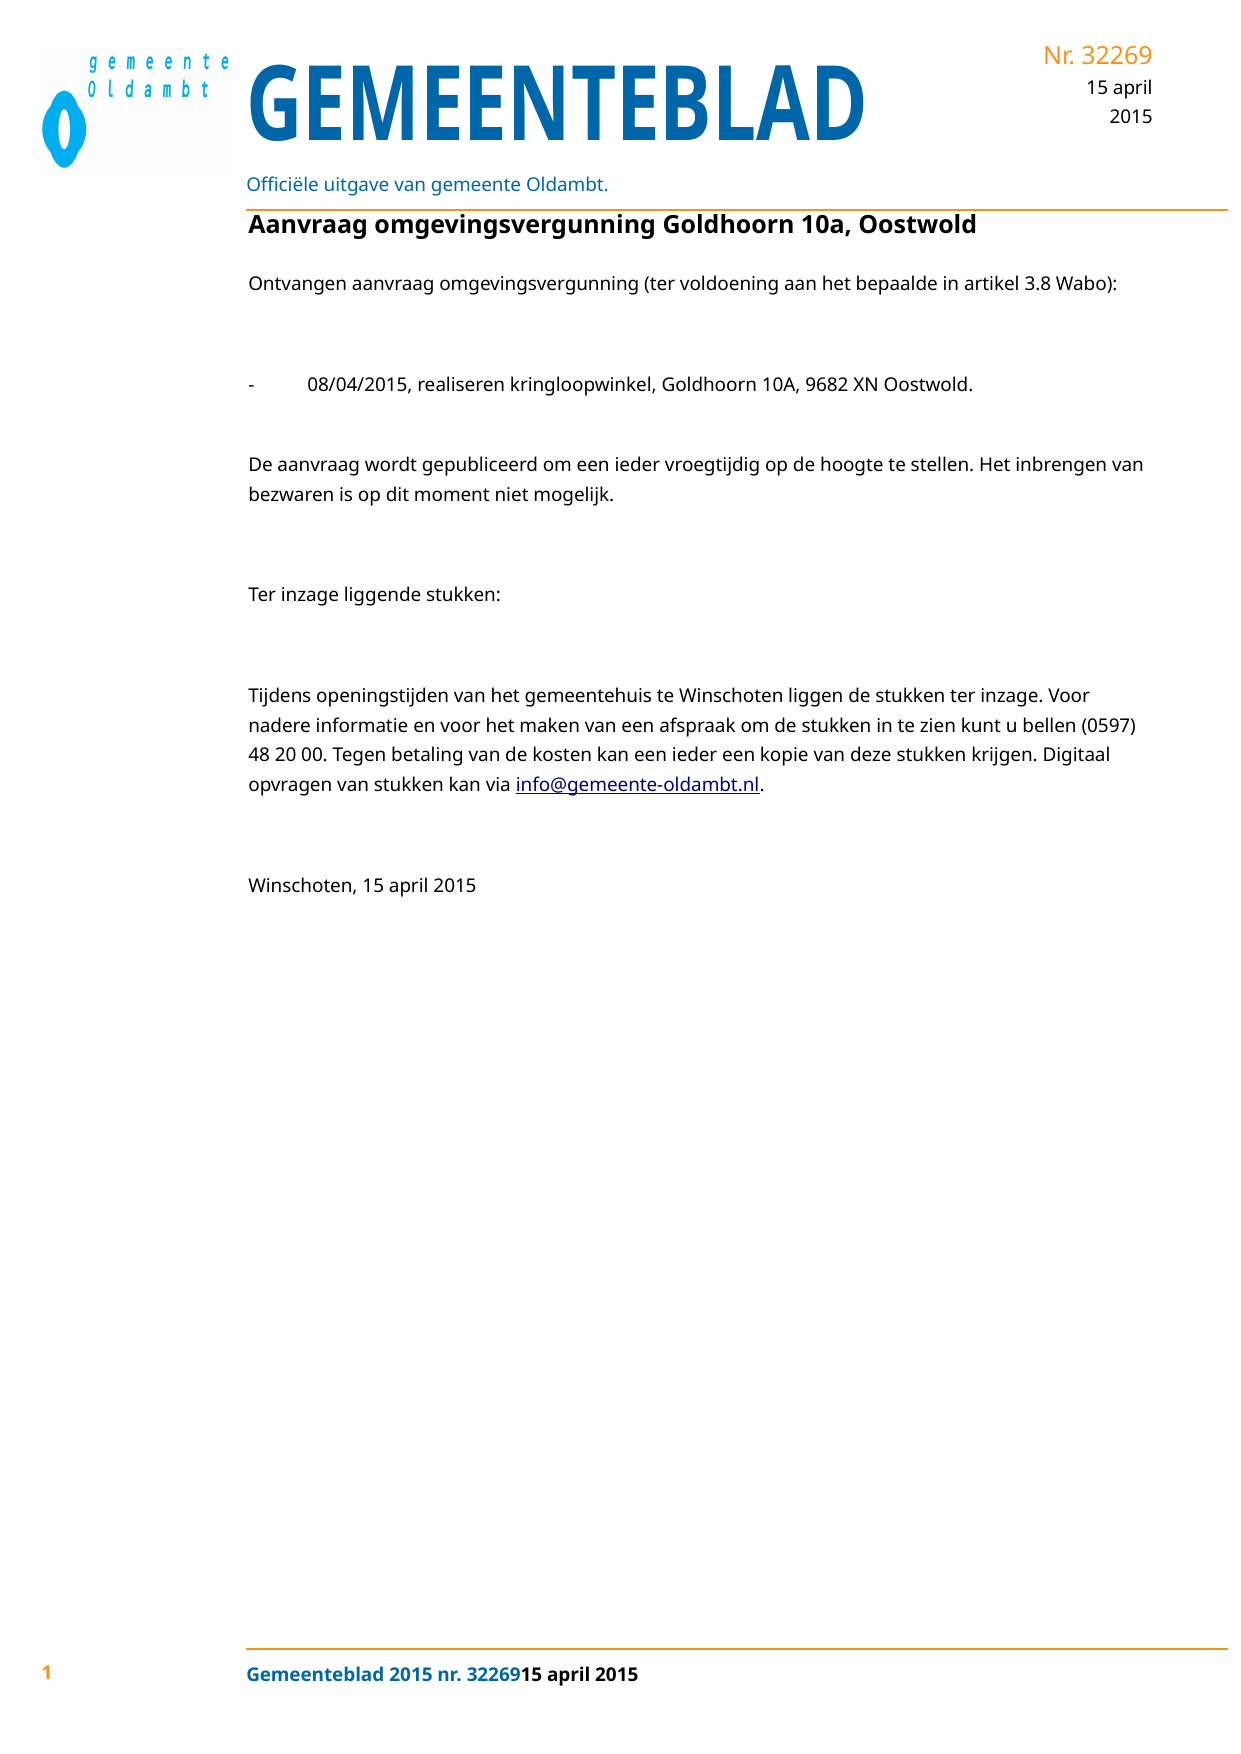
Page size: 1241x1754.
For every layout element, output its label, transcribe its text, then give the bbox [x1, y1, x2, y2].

picture [41, 47, 231, 172]
text De aanvraag wordt gepubliceerd om een ieder vroegtijdig op de hoogte te stellen. Het inbrengen van bezwaren is op dit moment niet mogelijk. [248, 451, 1152, 506]
text Tijdens openingstijden van het gemeentehuis te Winschoten liggen de stukken ter inzage. Voor nadere informatie en voor het maken van een afspraak om de stukken in te zien kunt u bellen (0597) 48 20 00. Tegen betaling van de kosten kan een ieder een kopie van deze stukken krijgen. Digitaal opvragen van stukken kan via info@gemeente-oldambt.nl. [248, 682, 1152, 797]
text Ontvangen aanvraag omgevingsvergunning (ter voldoening aan het bepaalde in artikel 3.8 Wabo): [248, 270, 1152, 296]
text Aanvraag omgevingsvergunning Goldhoorn 10a, Oostwold [248, 211, 1152, 241]
list 08/04/2015, realiseren kringloopwinkel, Goldhoorn 10A, 9682 XN Oostwold. [248, 371, 1152, 397]
text Ter inzage liggende stukken: [248, 582, 1152, 607]
text Winschoten, 15 april 2015 [248, 872, 1152, 898]
